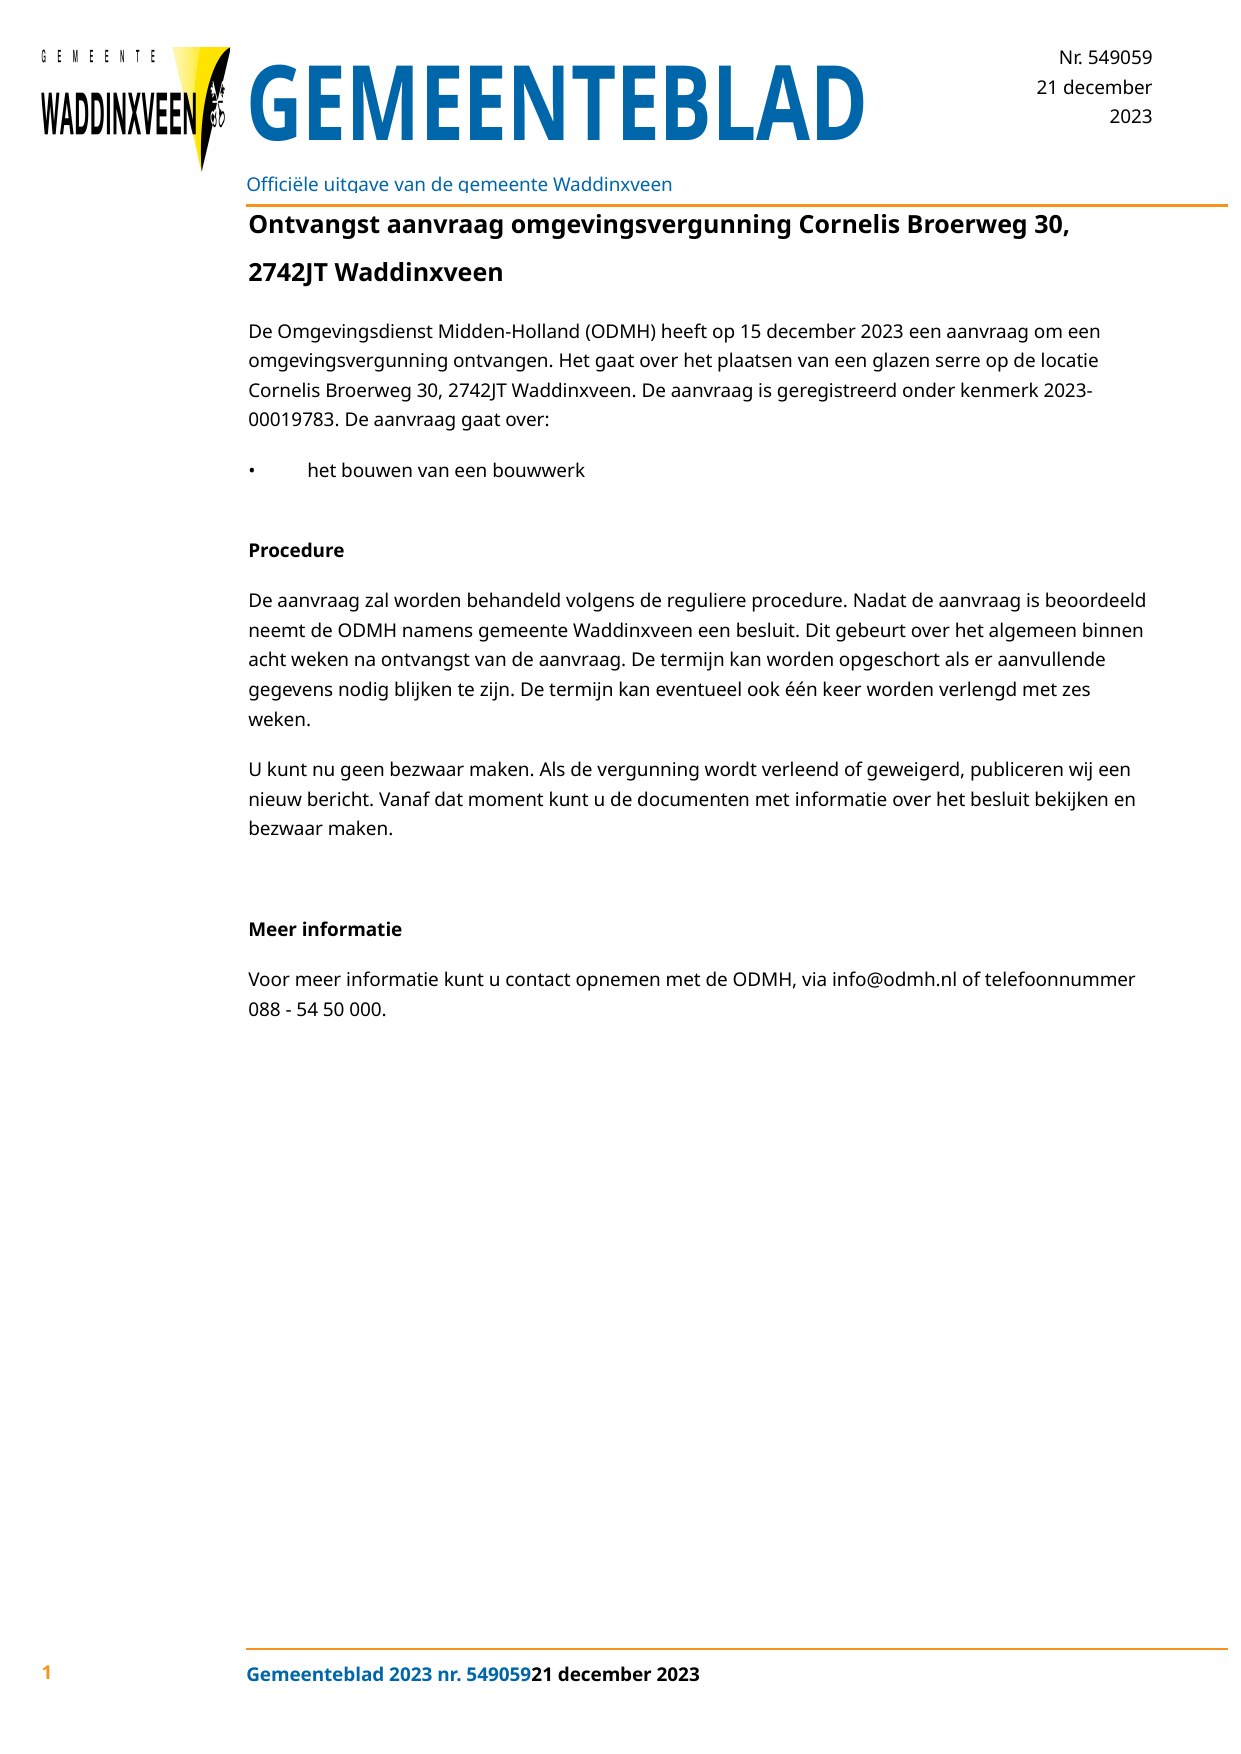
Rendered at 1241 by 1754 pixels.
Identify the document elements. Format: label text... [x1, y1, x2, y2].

text Voor meer informatie kunt u contact opnemen met de ODMH, via info@odmh.nl of telefoonnummer 088 - 54 50 000. [248, 967, 1152, 1022]
text Meer informatie [248, 916, 1152, 942]
text De Omgevingsdienst Midden-Holland (ODMH) heeft op 15 december 2023 een aanvraag om een omgevingsvergunning ontvangen. Het gaat over het plaatsen van een glazen serre op de locatie Cornelis Broerweg 30, 2742JT Waddinxveen. De aanvraag is geregistreerd onder kenmerk 2023-00019783. De aanvraag gaat over: [248, 318, 1152, 432]
list het bouwen van een bouwwerk [248, 457, 1152, 483]
text Ontvangst aanvraag omgevingsvergunning Cornelis Broerweg 30, 2742JT Waddinxveen [248, 207, 1152, 288]
picture [41, 47, 231, 172]
text De aanvraag zal worden behandeld volgens de reguliere procedure. Nadat de aanvraag is beoordeeld neemt de ODMH namens gemeente Waddinxveen een besluit. Dit gebeurt over het algemeen binnen acht weken na ontvangst van de aanvraag. De termijn kan worden opgeschort als er aanvullende gegevens nodig blijken te zijn. De termijn kan eventueel ook één keer worden verlengd met zes weken. [248, 587, 1152, 732]
text Procedure [248, 537, 1152, 563]
text U kunt nu geen bezwaar maken. Als de vergunning wordt verleend of geweigerd, publiceren wij een nieuw bericht. Vanaf dat moment kunt u de documenten met informatie over het besluit bekijken en bezwaar maken. [248, 756, 1152, 841]
